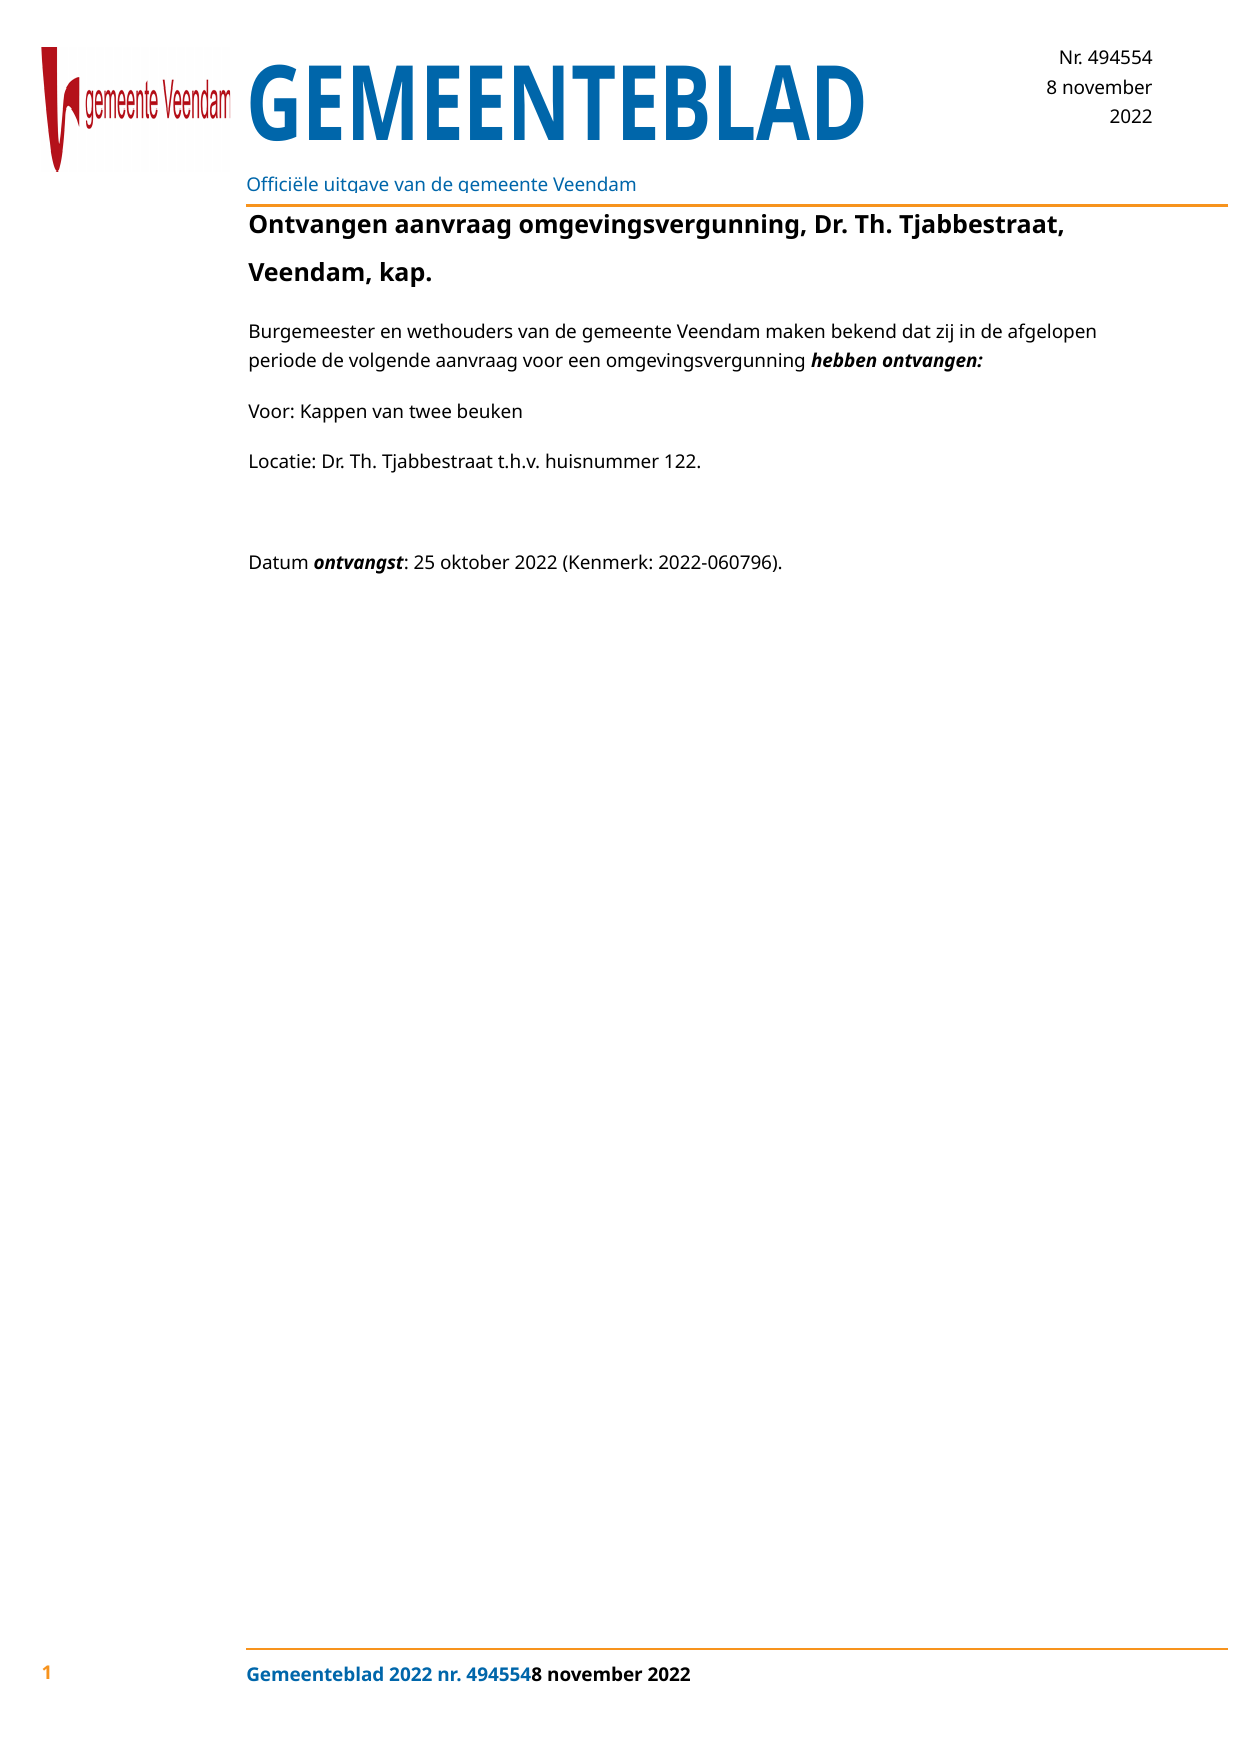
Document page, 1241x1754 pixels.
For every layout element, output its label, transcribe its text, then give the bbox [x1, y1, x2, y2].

text Locatie: Dr. Th. Tjabbestraat t.h.v. huisnummer 122. [248, 448, 1152, 474]
picture [41, 47, 231, 172]
text Voor: Kappen van twee beuken [248, 398, 1152, 424]
text Ontvangen aanvraag omgevingsvergunning, Dr. Th. Tjabbestraat, Veendam, kap. [248, 207, 1152, 288]
text Burgemeester en wethouders van de gemeente Veendam maken bekend dat zij in de afgelopen periode de volgende aanvraag voor een omgevingsvergunning hebben ontvangen: [248, 318, 1152, 373]
text Datum ontvangst: 25 oktober 2022 (Kenmerk: 2022-060796). [248, 549, 1152, 575]
